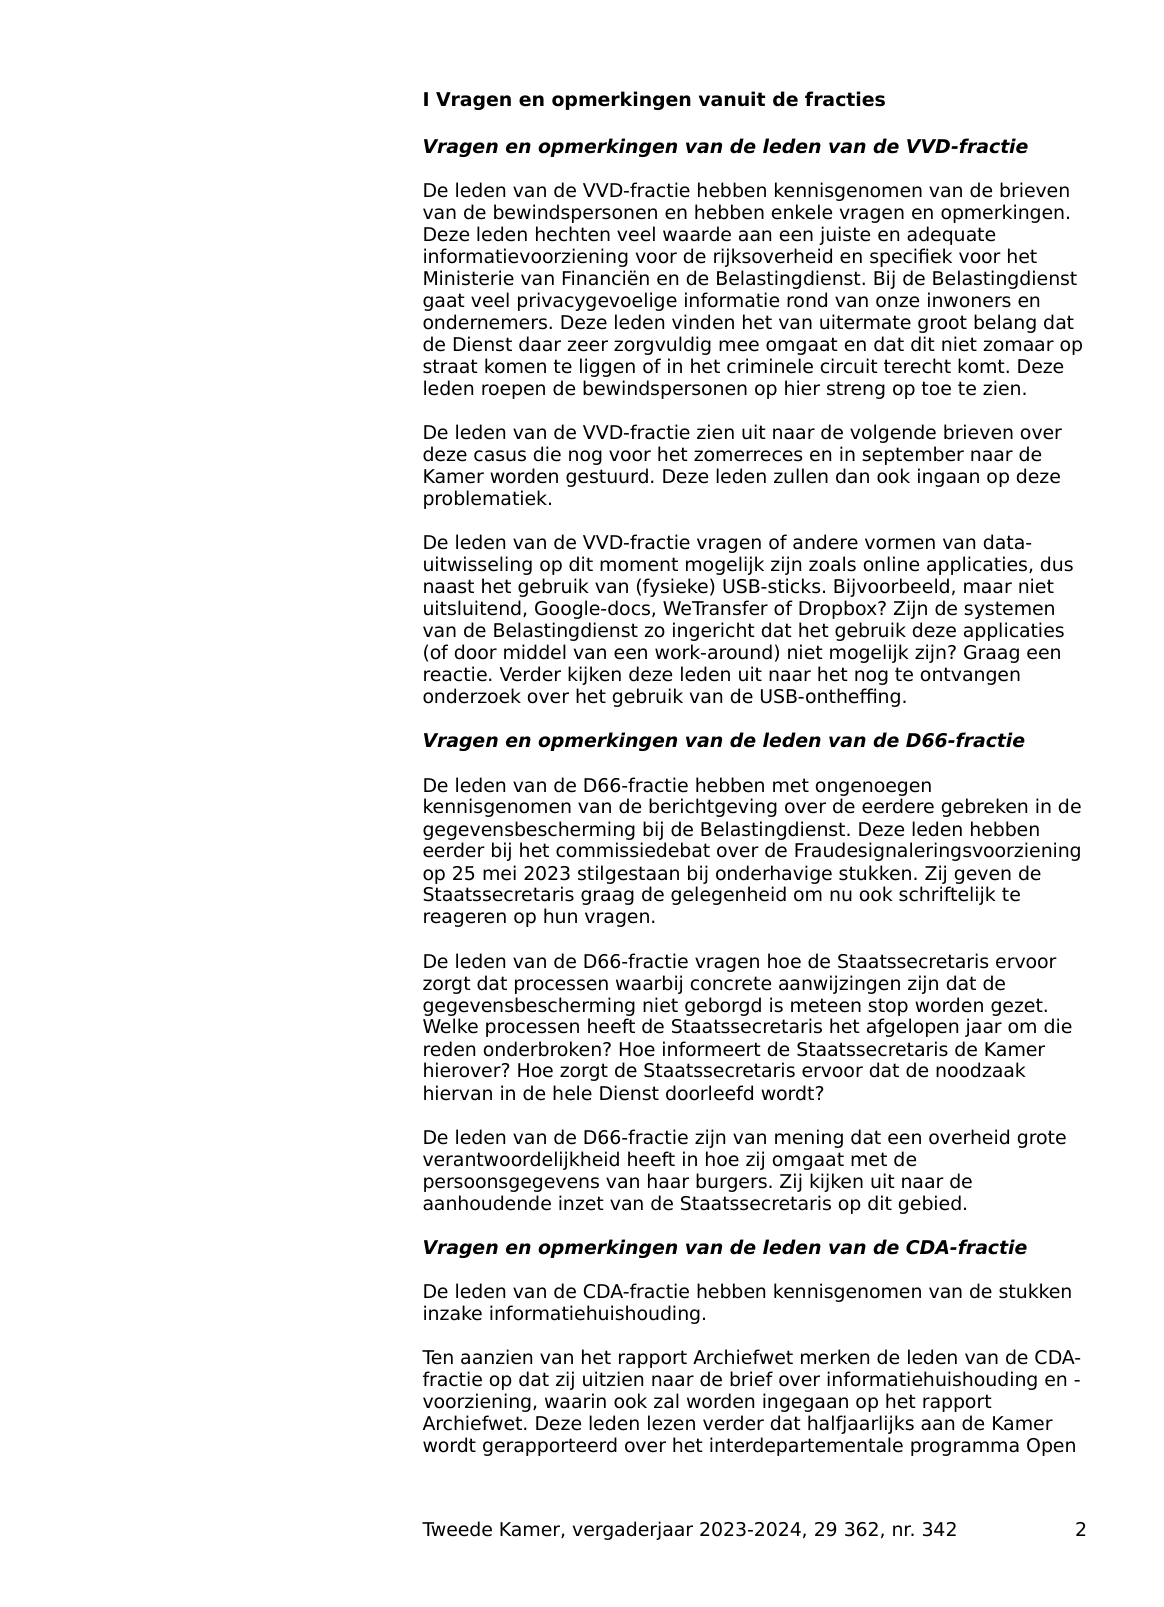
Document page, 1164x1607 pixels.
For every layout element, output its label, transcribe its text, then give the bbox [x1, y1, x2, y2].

subtitle Vragen en opmerkingen van de leden van de VVD-fractie [422, 136, 1087, 158]
text De leden van de VVD-fractie hebben kennisgenomen van de brieven van de bewindspersonen en hebben enkele vragen en opmerkingen. Deze leden hechten veel waarde aan een juiste en adequate informatievoorziening voor de rijksoverheid en specifiek voor het Ministerie van Financiën en de Belastingdienst. Bij de Belastingdienst gaat veel privacygevoelige informatie rond van onze inwoners en ondernemers. Deze leden vinden het van uitermate groot belang dat de Dienst daar zeer zorgvuldig mee omgaat en dat dit niet zomaar op straat komen te liggen of in het criminele circuit terecht komt. Deze leden roepen de bewindspersonen op hier streng op toe te zien. [422, 180, 1087, 400]
text De leden van de VVD-fractie zien uit naar de volgende brieven over deze casus die nog voor het zomerreces en in september naar de Kamer worden gestuurd. Deze leden zullen dan ook ingaan op deze problematiek. [422, 422, 1087, 510]
text De leden van de CDA-fractie hebben kennisgenomen van de stukken inzake informatiehuishouding. [422, 1281, 1087, 1325]
text Ten aanzien van het rapport Archiefwet merken de leden van de CDA-fractie op dat zij uitzien naar de brief over informatiehuishouding en -voorziening, waarin ook zal worden ingegaan op het rapport Archiefwet. Deze leden lezen verder dat halfjaarlijks aan de Kamer wordt gerapporteerd over het interdepartementale programma Open [422, 1347, 1087, 1457]
subtitle Vragen en opmerkingen van de leden van de CDA-fractie [422, 1237, 1087, 1259]
text De leden van de D66-fractie hebben met ongenoegen kennisgenomen van de berichtgeving over de eerdere gebreken in de gegevensbescherming bij de Belastingdienst. Deze leden hebben eerder bij het commissiedebat over de Fraudesignaleringsvoorziening op 25 mei 2023 stilgestaan bij onderhavige stukken. Zij geven de Staatssecretaris graag de gelegenheid om nu ook schriftelijk te reageren op hun vragen. [422, 774, 1087, 928]
subtitle I Vragen en opmerkingen vanuit de fracties [422, 89, 1087, 111]
subtitle Vragen en opmerkingen van de leden van de D66-fractie [422, 730, 1087, 752]
text De leden van de D66-fractie zijn van mening dat een overheid grote verantwoordelijkheid heeft in hoe zij omgaat met de persoonsgegevens van haar burgers. Zij kijken uit naar de aanhoudende inzet van de Staatssecretaris op dit gebied. [422, 1127, 1087, 1214]
text De leden van de VVD-fractie vragen of andere vormen van data-uitwisseling op dit moment mogelijk zijn zoals online applicaties, dus naast het gebruik van (fysieke) USB-sticks. Bijvoorbeeld, maar niet uitsluitend, Google-docs, WeTransfer of Dropbox? Zijn de systemen van de Belastingdienst zo ingericht dat het gebruik deze applicaties (of door middel van een work-around) niet mogelijk zijn? Graag een reactie. Verder kijken deze leden uit naar het nog te ontvangen onderzoek over het gebruik van de USB-ontheffing. [422, 532, 1087, 708]
text De leden van de D66-fractie vragen hoe de Staatssecretaris ervoor zorgt dat processen waarbij concrete aanwijzingen zijn dat de gegevensbescherming niet geborgd is meteen stop worden gezet. Welke processen heeft de Staatssecretaris het afgelopen jaar om die reden onderbroken? Hoe informeert de Staatssecretaris de Kamer hierover? Hoe zorgt de Staatssecretaris ervoor dat de noodzaak hiervan in de hele Dienst doorleefd wordt? [422, 951, 1087, 1104]
